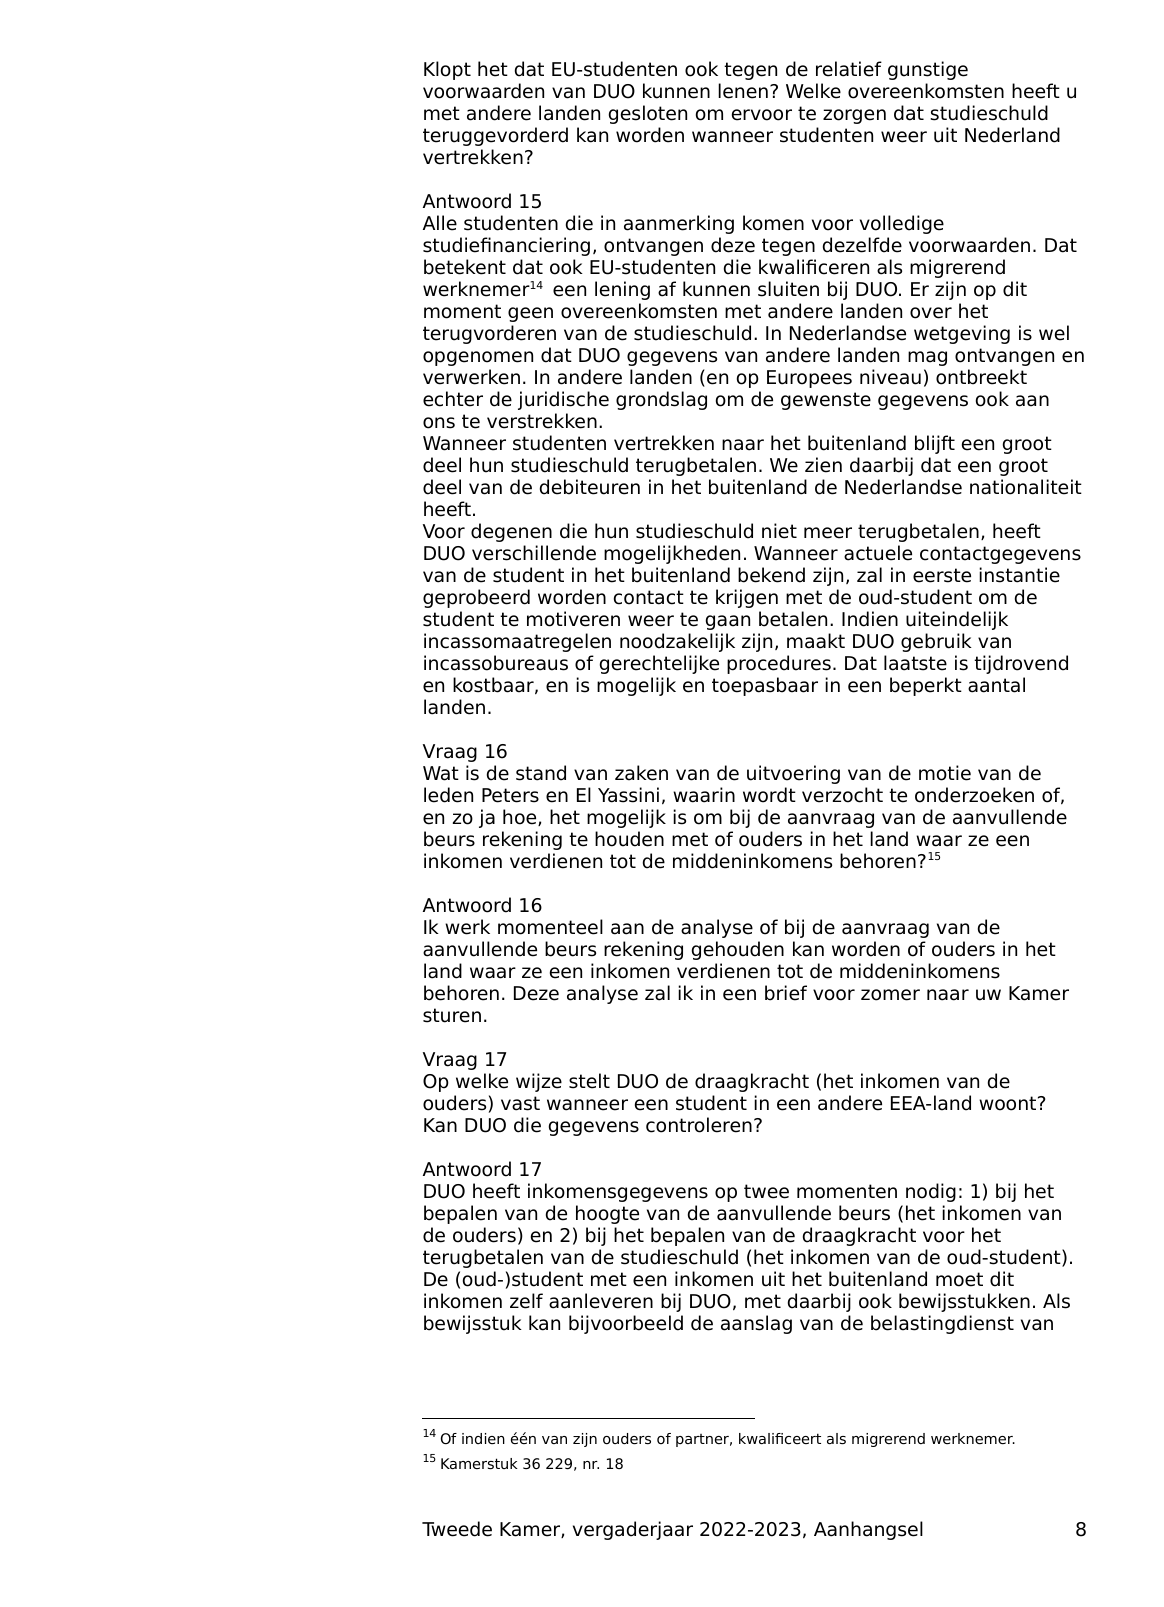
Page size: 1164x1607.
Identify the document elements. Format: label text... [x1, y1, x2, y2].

text Antwoord 15 [422, 191, 1087, 213]
text Op welke wijze stelt DUO de draagkracht (het inkomen van de ouders) vast wanneer een student in een andere EEA-land woont? Kan DUO die gegevens controleren? [422, 1071, 1087, 1137]
text Of indien één van zijn ouders of partner, kwalificeert als migrerend werknemer. [422, 1427, 1087, 1449]
text Wanneer studenten vertrekken naar het buitenland blijft een groot deel hun studieschuld terugbetalen. We zien daarbij dat een groot deel van de debiteuren in het buitenland de Nederlandse nationaliteit heeft. [422, 433, 1087, 521]
text Alle studenten die in aanmerking komen voor volledige studiefinanciering, ontvangen deze tegen dezelfde voorwaarden. Dat betekent dat ook EU-studenten die kwalificeren als migrerend werknemer een lening af kunnen sluiten bij DUO. Er zijn op dit moment geen overeenkomsten met andere landen over het terugvorderen van de studieschuld. In Nederlandse wetgeving is wel opgenomen dat DUO gegevens van andere landen mag ontvangen en verwerken. In andere landen (en op Europees niveau) ontbreekt echter de juridische grondslag om de gewenste gegevens ook aan ons te verstrekken. [422, 213, 1087, 433]
text Vraag 17 [422, 1049, 1087, 1071]
text Vraag 16 [422, 741, 1087, 763]
text Klopt het dat EU-studenten ook tegen de relatief gunstige voorwaarden van DUO kunnen lenen? Welke overeenkomsten heeft u met andere landen gesloten om ervoor te zorgen dat studieschuld teruggevorderd kan worden wanneer studenten weer uit Nederland vertrekken? [422, 59, 1087, 169]
text Antwoord 17 [422, 1159, 1087, 1181]
text Voor degenen die hun studieschuld niet meer terugbetalen, heeft DUO verschillende mogelijkheden. Wanneer actuele contactgegevens van de student in het buitenland bekend zijn, zal in eerste instantie geprobeerd worden contact te krijgen met de oud-student om de student te motiveren weer te gaan betalen. Indien uiteindelijk incassomaatregelen noodzakelijk zijn, maakt DUO gebruik van incassobureaus of gerechtelijke procedures. Dat laatste is tijdrovend en kostbaar, en is mogelijk en toepasbaar in een beperkt aantal landen. [422, 521, 1087, 719]
text Antwoord 16 [422, 895, 1087, 917]
text Kamerstuk 36 229, nr. 18 [422, 1452, 1087, 1474]
text Wat is de stand van zaken van de uitvoering van de motie van de leden Peters en El Yassini, waarin wordt verzocht te onderzoeken of, en zo ja hoe, het mogelijk is om bij de aanvraag van de aanvullende beurs rekening te houden met of ouders in het land waar ze een inkomen verdienen tot de middeninkomens behoren? [422, 763, 1087, 873]
text DUO heeft inkomensgegevens op twee momenten nodig: 1) bij het bepalen van de hoogte van de aanvullende beurs (het inkomen van de ouders) en 2) bij het bepalen van de draagkracht voor het terugbetalen van de studieschuld (het inkomen van de oud-student). De (oud-)student met een inkomen uit het buitenland moet dit inkomen zelf aanleveren bij DUO, met daarbij ook bewijsstukken. Als bewijsstuk kan bijvoorbeeld de aanslag van de belastingdienst van [422, 1181, 1087, 1335]
text Ik werk momenteel aan de analyse of bij de aanvraag van de aanvullende beurs rekening gehouden kan worden of ouders in het land waar ze een inkomen verdienen tot de middeninkomens behoren. Deze analyse zal ik in een brief voor zomer naar uw Kamer sturen. [422, 917, 1087, 1027]
